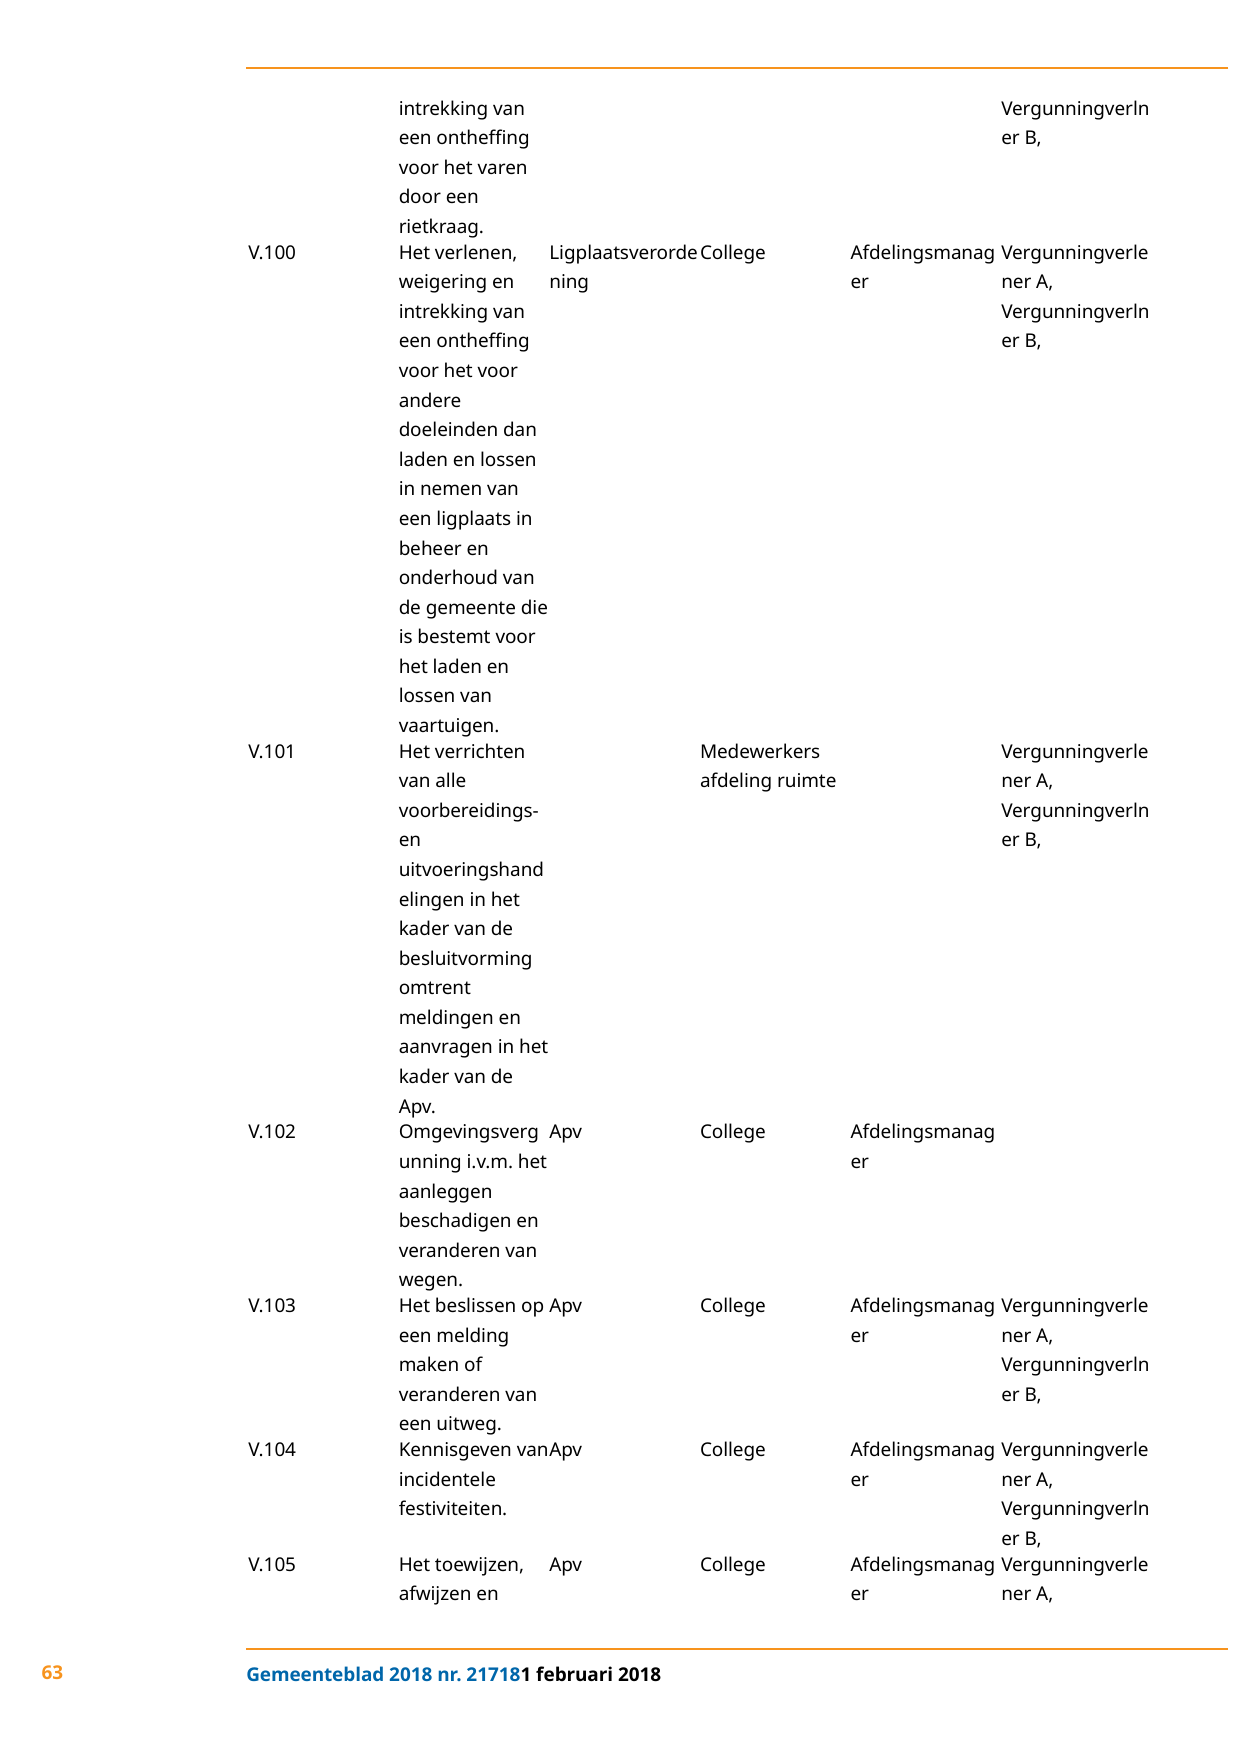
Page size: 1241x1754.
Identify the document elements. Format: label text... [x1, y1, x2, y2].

table_cell Vergunningverlener A, Vergunningverlner B, [1001, 1436, 1152, 1551]
table_cell Het toewijzen, afwijzen en [399, 1551, 549, 1606]
table_cell Apv [549, 1292, 700, 1436]
table_cell [549, 95, 700, 239]
table_cell Apv [549, 1436, 700, 1551]
table_cell Het verlenen, weigering en intrekking van een ontheffing voor het voor andere doeleinden dan laden en lossen in nemen van een ligplaats in beheer en onderhoud van de gemeente die is bestemt voor het laden en lossen van vaartuigen. [399, 239, 549, 738]
table_cell College [700, 239, 850, 738]
table_cell [1001, 1119, 1152, 1292]
table_cell Afdelingsmanager [850, 1551, 1001, 1606]
table_cell V.103 [248, 1292, 398, 1436]
table_cell Vergunningverlener A, [1001, 1551, 1152, 1606]
table_cell Vergunningverlener A, Vergunningverlner B, [1001, 738, 1152, 1119]
table_cell [850, 95, 1001, 239]
table_cell Apv [549, 1551, 700, 1606]
table_cell College [700, 1551, 850, 1606]
table_cell Vergunningverlener A, Vergunningverlner B, [1001, 1292, 1152, 1436]
table_cell Vergunningverlener A, Vergunningverlner B, [1001, 239, 1152, 738]
table_cell Medewerkers afdeling ruimte [700, 738, 850, 1119]
picture [41, 47, 231, 172]
table_cell College [700, 1292, 850, 1436]
table_cell Ligplaatsverordening [549, 239, 700, 738]
table_cell V.102 [248, 1119, 398, 1292]
table_cell Afdelingsmanager [850, 1436, 1001, 1551]
table_cell Het verrichten van alle voorbereidings- en uitvoeringshandelingen in het kader van de besluitvorming omtrent meldingen en aanvragen in het kader van de Apv. [399, 738, 549, 1119]
table_cell V.101 [248, 738, 398, 1119]
table_cell [549, 738, 700, 1119]
table_cell V.100 [248, 239, 398, 738]
table_cell [700, 95, 850, 239]
table_cell intrekking van een ontheffing voor het varen door een rietkraag. [399, 95, 549, 239]
table_cell College [700, 1119, 850, 1292]
table_cell Kennisgeven van incidentele festiviteiten. [399, 1436, 549, 1551]
table_cell Apv [549, 1119, 700, 1292]
table_cell Vergunningverlner B, [1001, 95, 1152, 239]
table_cell V.105 [248, 1551, 398, 1606]
table_cell [248, 95, 398, 239]
table_cell Afdelingsmanager [850, 1119, 1001, 1292]
table_cell Afdelingsmanager [850, 1292, 1001, 1436]
table_cell V.104 [248, 1436, 398, 1551]
table_cell Afdelingsmanager [850, 239, 1001, 738]
table_cell College [700, 1436, 850, 1551]
table_cell Omgevingsvergunning i.v.m. het aanleggen beschadigen en veranderen van wegen. [399, 1119, 549, 1292]
table_cell [850, 738, 1001, 1119]
table_cell Het beslissen op een melding maken of veranderen van een uitweg. [399, 1292, 549, 1436]
